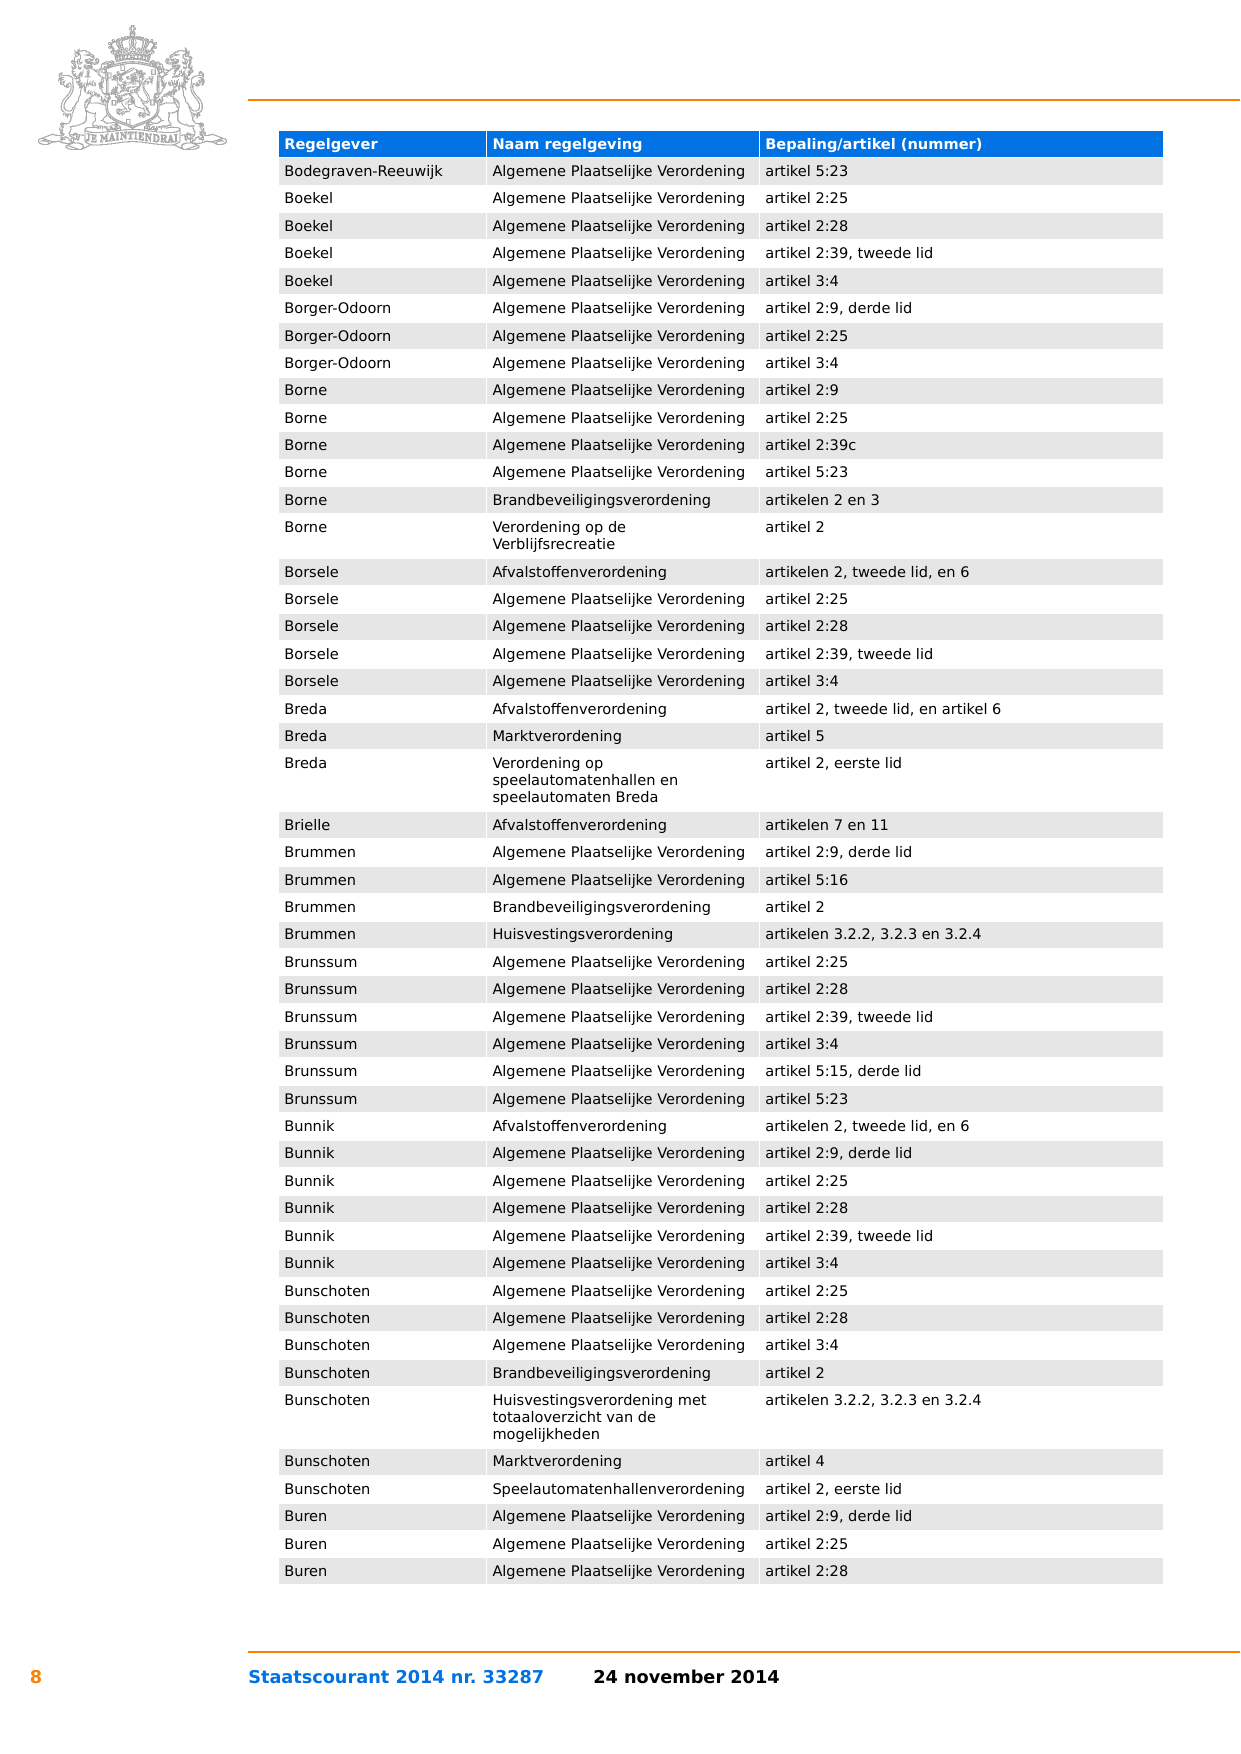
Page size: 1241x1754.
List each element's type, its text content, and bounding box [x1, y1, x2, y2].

table_cell Algemene Plaatselijke Verordening [487, 586, 759, 613]
table_cell Brummen [279, 867, 486, 893]
table_cell artikel 2:28 [760, 213, 1163, 239]
table_cell Afvalstoffenverordening [487, 812, 759, 838]
table_cell Borsele [279, 669, 486, 695]
table_cell Borne [279, 378, 486, 404]
table_cell artikel 3:4 [760, 268, 1163, 294]
table_cell Bunnik [279, 1141, 486, 1167]
table_cell Afvalstoffenverordening [487, 1113, 759, 1140]
table_cell artikel 2:39, tweede lid [760, 1004, 1163, 1030]
table_cell Breda [279, 696, 486, 722]
table_cell Algemene Plaatselijke Verordening [487, 158, 759, 185]
table_cell artikel 2:28 [760, 614, 1163, 640]
table_cell Boekel [279, 268, 486, 294]
table_cell Afvalstoffenverordening [487, 696, 759, 722]
table_cell artikel 2, eerste lid [760, 1476, 1163, 1502]
table_cell Brielle [279, 812, 486, 838]
table_cell Algemene Plaatselijke Verordening [487, 976, 759, 1003]
table_cell Brunssum [279, 1004, 486, 1030]
table_cell Bunschoten [279, 1476, 486, 1502]
table_cell Algemene Plaatselijke Verordening [487, 460, 759, 486]
table_cell artikel 2, tweede lid, en artikel 6 [760, 696, 1163, 722]
table_cell artikel 2:39, tweede lid [760, 1223, 1163, 1249]
table_cell Algemene Plaatselijke Verordening [487, 1059, 759, 1085]
table_cell Borsele [279, 559, 486, 585]
table_cell artikel 2:9, derde lid [760, 1141, 1163, 1167]
table_cell Breda [279, 723, 486, 749]
table_cell artikel 2:28 [760, 1305, 1163, 1331]
table_cell artikel 2:9, derde lid [760, 1504, 1163, 1530]
table_cell Brummen [279, 839, 486, 866]
table_cell artikelen 2, tweede lid, en 6 [760, 559, 1163, 585]
table_cell Bunnik [279, 1168, 486, 1194]
table_cell artikel 2:39, tweede lid [760, 641, 1163, 667]
table_cell Algemene Plaatselijke Verordening [487, 1196, 759, 1222]
table_cell artikel 2:9, derde lid [760, 295, 1163, 322]
table_cell Bodegraven-Reeuwijk [279, 158, 486, 185]
table_cell artikel 2:25 [760, 1168, 1163, 1194]
table_cell Borsele [279, 586, 486, 613]
table_cell artikel 2:9, derde lid [760, 839, 1163, 866]
table_cell artikel 2:25 [760, 586, 1163, 613]
table_cell Huisvestingsverordening [487, 922, 759, 948]
table_cell Buren [279, 1531, 486, 1557]
table_cell Algemene Plaatselijke Verordening [487, 614, 759, 640]
table_cell Algemene Plaatselijke Verordening [487, 1031, 759, 1057]
table_cell Verordening op speelautomatenhallen en speelautomaten Breda [487, 751, 759, 811]
table_cell Algemene Plaatselijke Verordening [487, 350, 759, 376]
table_cell artikel 2:25 [760, 1531, 1163, 1557]
table_cell Algemene Plaatselijke Verordening [487, 641, 759, 667]
table_cell artikel 2:28 [760, 1196, 1163, 1222]
table_cell Brummen [279, 922, 486, 948]
table_cell Afvalstoffenverordening [487, 559, 759, 585]
table_cell Algemene Plaatselijke Verordening [487, 1141, 759, 1167]
table_cell Buren [279, 1504, 486, 1530]
table_cell artikel 5:16 [760, 867, 1163, 893]
table_cell Marktverordening [487, 1449, 759, 1475]
table_cell Borsele [279, 641, 486, 667]
table_cell Algemene Plaatselijke Verordening [487, 1305, 759, 1331]
table_cell Algemene Plaatselijke Verordening [487, 432, 759, 459]
table_cell artikel 3:4 [760, 350, 1163, 376]
table_cell Brandbeveiligingsverordening [487, 487, 759, 513]
table_cell Borne [279, 405, 486, 431]
table_cell Algemene Plaatselijke Verordening [487, 1504, 759, 1530]
table_cell Breda [279, 751, 486, 811]
table_cell Brummen [279, 894, 486, 921]
table_cell Boekel [279, 213, 486, 239]
table_cell artikel 5:23 [760, 460, 1163, 486]
table_cell Algemene Plaatselijke Verordening [487, 1531, 759, 1557]
table_header Naam regelgeving [487, 131, 759, 157]
table_cell Algemene Plaatselijke Verordening [487, 405, 759, 431]
picture [38, 25, 227, 150]
table_cell Algemene Plaatselijke Verordening [487, 1278, 759, 1304]
table_cell artikel 5:15, derde lid [760, 1059, 1163, 1085]
table_cell artikel 5:23 [760, 1086, 1163, 1112]
table_cell Bunnik [279, 1196, 486, 1222]
table_cell artikel 3:4 [760, 1250, 1163, 1277]
table_cell artikel 2:9 [760, 378, 1163, 404]
table_cell artikel 3:4 [760, 1333, 1163, 1359]
table_cell Algemene Plaatselijke Verordening [487, 186, 759, 212]
table_cell Algemene Plaatselijke Verordening [487, 669, 759, 695]
table_cell Bunschoten [279, 1387, 486, 1448]
table_cell Borsele [279, 614, 486, 640]
table_cell Bunnik [279, 1250, 486, 1277]
table_cell Brandbeveiligingsverordening [487, 1360, 759, 1386]
table_cell Verordening op de Verblijfsrecreatie [487, 515, 759, 558]
table_cell artikel 2 [760, 515, 1163, 558]
table_cell artikel 2 [760, 894, 1163, 921]
table_cell Algemene Plaatselijke Verordening [487, 867, 759, 893]
table_cell Borger-Odoorn [279, 323, 486, 349]
table_header Bepaling/artikel (nummer) [760, 131, 1163, 157]
table_cell Algemene Plaatselijke Verordening [487, 1223, 759, 1249]
table_cell Borne [279, 487, 486, 513]
table_cell Algemene Plaatselijke Verordening [487, 1558, 759, 1584]
table_cell Huisvestingsverordening met totaaloverzicht van de mogelijkheden [487, 1387, 759, 1448]
table_cell artikel 3:4 [760, 669, 1163, 695]
table_cell Algemene Plaatselijke Verordening [487, 378, 759, 404]
table_cell artikel 2:25 [760, 949, 1163, 975]
table_cell Bunschoten [279, 1333, 486, 1359]
table_cell Algemene Plaatselijke Verordening [487, 323, 759, 349]
table_cell Brunssum [279, 1086, 486, 1112]
table_cell Bunnik [279, 1223, 486, 1249]
table_cell Algemene Plaatselijke Verordening [487, 1250, 759, 1277]
table_cell artikelen 7 en 11 [760, 812, 1163, 838]
table_cell artikelen 2 en 3 [760, 487, 1163, 513]
table_cell artikelen 3.2.2, 3.2.3 en 3.2.4 [760, 1387, 1163, 1448]
table_cell artikel 2, eerste lid [760, 751, 1163, 811]
table_cell artikel 2:25 [760, 1278, 1163, 1304]
table_cell artikel 2:25 [760, 323, 1163, 349]
table_cell Brunssum [279, 949, 486, 975]
table_cell Bunschoten [279, 1360, 486, 1386]
table_cell Bunschoten [279, 1278, 486, 1304]
table_cell Algemene Plaatselijke Verordening [487, 1333, 759, 1359]
table_cell Algemene Plaatselijke Verordening [487, 241, 759, 267]
table_cell Algemene Plaatselijke Verordening [487, 213, 759, 239]
table_cell artikel 2:39c [760, 432, 1163, 459]
table_cell Boekel [279, 186, 486, 212]
table_cell artikel 5 [760, 723, 1163, 749]
table_cell Bunnik [279, 1113, 486, 1140]
table_cell artikelen 2, tweede lid, en 6 [760, 1113, 1163, 1140]
table_cell Brunssum [279, 1059, 486, 1085]
table_cell Algemene Plaatselijke Verordening [487, 949, 759, 975]
table_cell artikel 5:23 [760, 158, 1163, 185]
table_cell Algemene Plaatselijke Verordening [487, 1004, 759, 1030]
table_cell Buren [279, 1558, 486, 1584]
table_cell Speelautomatenhallenverordening [487, 1476, 759, 1502]
table_cell Bunschoten [279, 1305, 486, 1331]
table_cell Algemene Plaatselijke Verordening [487, 1086, 759, 1112]
table_cell Borne [279, 432, 486, 459]
table_cell artikel 3:4 [760, 1031, 1163, 1057]
table_cell artikel 2 [760, 1360, 1163, 1386]
table_cell artikel 2:39, tweede lid [760, 241, 1163, 267]
table_cell artikelen 3.2.2, 3.2.3 en 3.2.4 [760, 922, 1163, 948]
table_cell Algemene Plaatselijke Verordening [487, 295, 759, 322]
table_cell Boekel [279, 241, 486, 267]
table_cell Brunssum [279, 1031, 486, 1057]
table_cell Brandbeveiligingsverordening [487, 894, 759, 921]
table_cell Marktverordening [487, 723, 759, 749]
table_cell Algemene Plaatselijke Verordening [487, 1168, 759, 1194]
table_cell Algemene Plaatselijke Verordening [487, 839, 759, 866]
table_header Regelgever [279, 131, 486, 157]
table_cell Borger-Odoorn [279, 350, 486, 376]
table_cell Borne [279, 515, 486, 558]
table_cell Borger-Odoorn [279, 295, 486, 322]
table_cell artikel 2:28 [760, 976, 1163, 1003]
table_cell Bunschoten [279, 1449, 486, 1475]
table_cell artikel 2:28 [760, 1558, 1163, 1584]
table_cell artikel 4 [760, 1449, 1163, 1475]
table_cell Brunssum [279, 976, 486, 1003]
table_cell artikel 2:25 [760, 186, 1163, 212]
table_cell Algemene Plaatselijke Verordening [487, 268, 759, 294]
table_cell artikel 2:25 [760, 405, 1163, 431]
table_cell Borne [279, 460, 486, 486]
